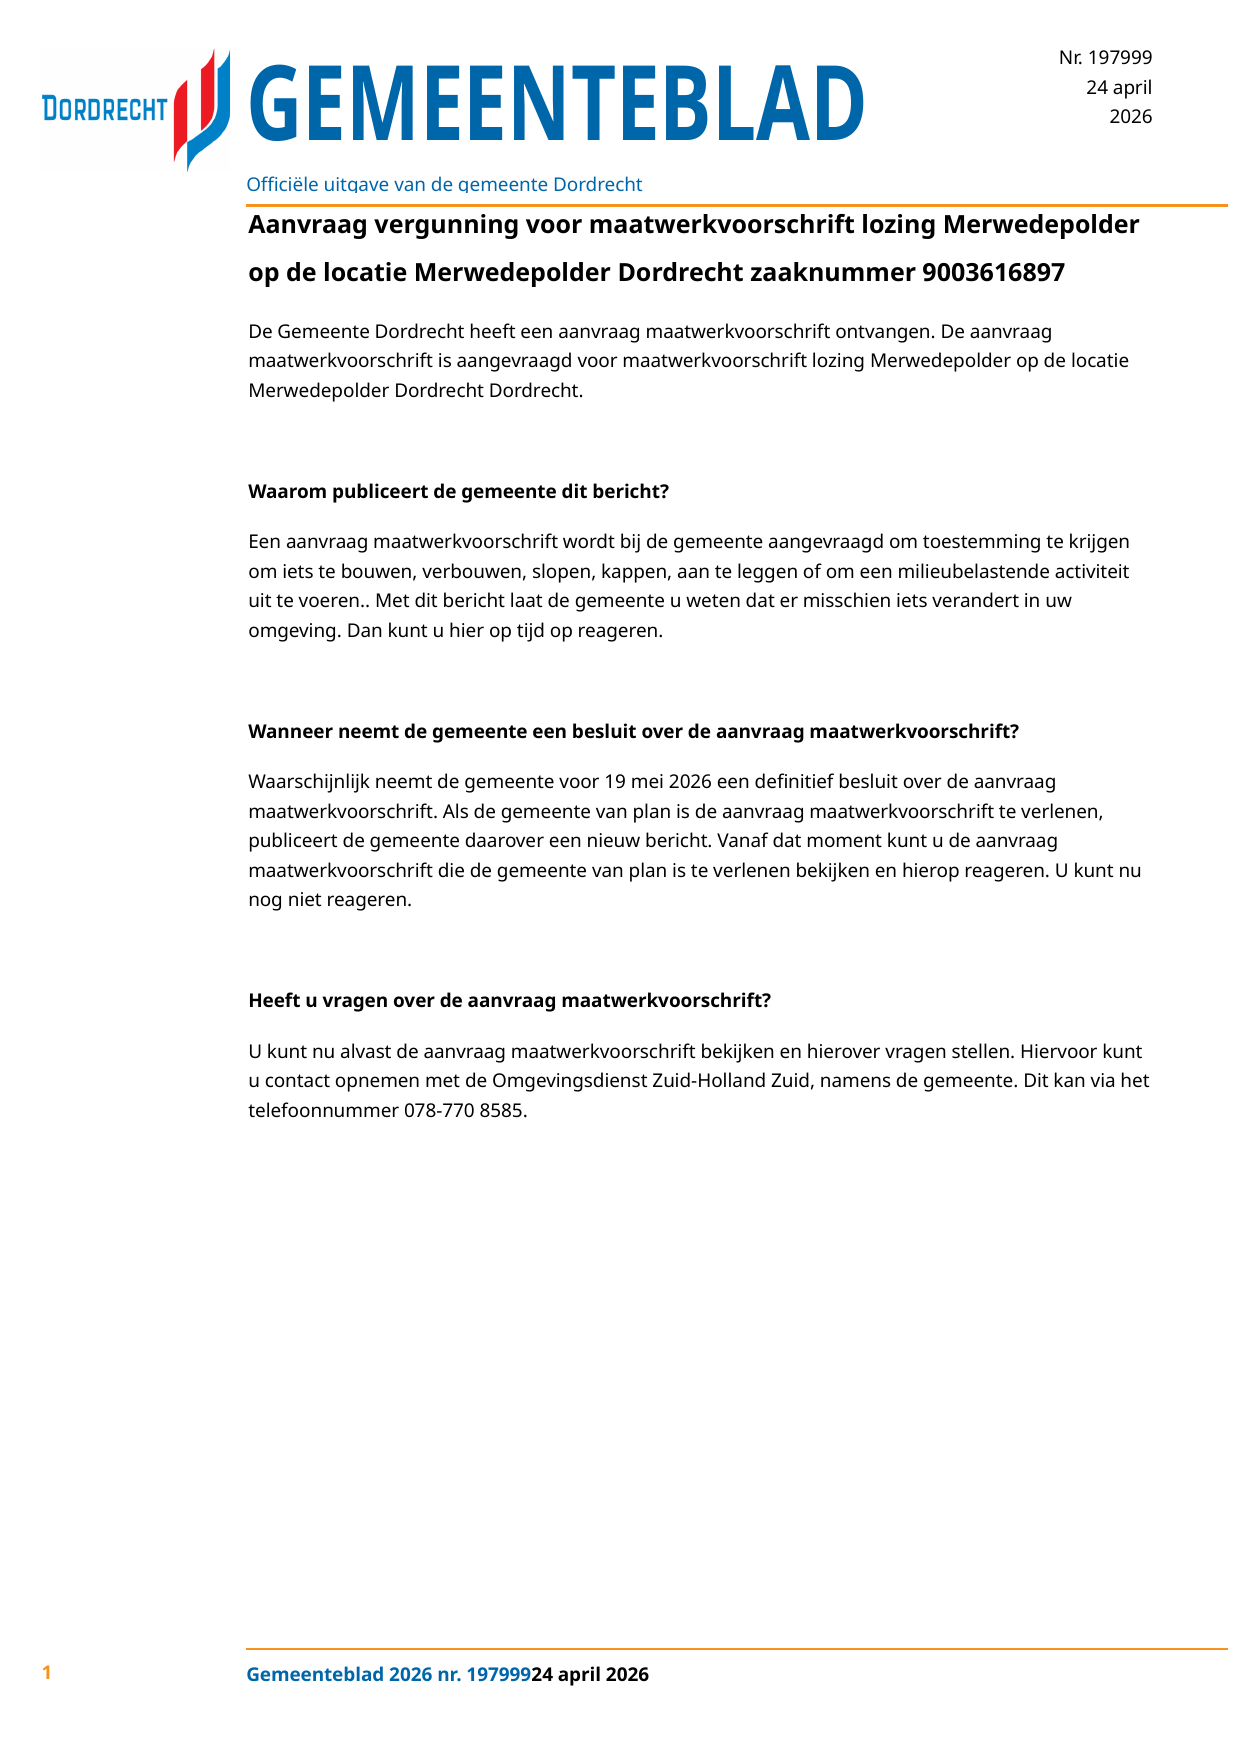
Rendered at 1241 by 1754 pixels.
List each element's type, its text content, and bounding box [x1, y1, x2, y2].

text De Gemeente Dordrecht heeft een aanvraag maatwerkvoorschrift ontvangen. De aanvraag maatwerkvoorschrift is aangevraagd voor maatwerkvoorschrift lozing Merwedepolder op de locatie Merwedepolder Dordrecht Dordrecht. [248, 318, 1152, 403]
text U kunt nu alvast de aanvraag maatwerkvoorschrift bekijken en hierover vragen stellen. Hiervoor kunt u contact opnemen met de Omgevingsdienst Zuid-Holland Zuid, namens de gemeente. Dit kan via het telefoonnummer 078-770 8585. [248, 1038, 1152, 1123]
text Heeft u vragen over de aanvraag maatwerkvoorschrift? [248, 987, 1152, 1013]
text Waarom publiceert de gemeente dit bericht? [248, 478, 1152, 504]
text Aanvraag vergunning voor maatwerkvoorschrift lozing Merwedepolder op de locatie Merwedepolder Dordrecht zaaknummer 9003616897 [248, 207, 1152, 288]
text Wanneer neemt de gemeente een besluit over de aanvraag maatwerkvoorschrift? [248, 718, 1152, 744]
picture [41, 47, 231, 172]
text Waarschijnlijk neemt de gemeente voor 19 mei 2026 een definitief besluit over de aanvraag maatwerkvoorschrift. Als de gemeente van plan is de aanvraag maatwerkvoorschrift te verlenen, publiceert de gemeente daarover een nieuw bericht. Vanaf dat moment kunt u de aanvraag maatwerkvoorschrift die de gemeente van plan is te verlenen bekijken en hierop reageren. U kunt nu nog niet reageren. [248, 768, 1152, 912]
text Een aanvraag maatwerkvoorschrift wordt bij de gemeente aangevraagd om toestemming te krijgen om iets te bouwen, verbouwen, slopen, kappen, aan te leggen of om een milieubelastende activiteit uit te voeren.. Met dit bericht laat de gemeente u weten dat er misschien iets verandert in uw omgeving. Dan kunt u hier op tijd op reageren. [248, 528, 1152, 643]
